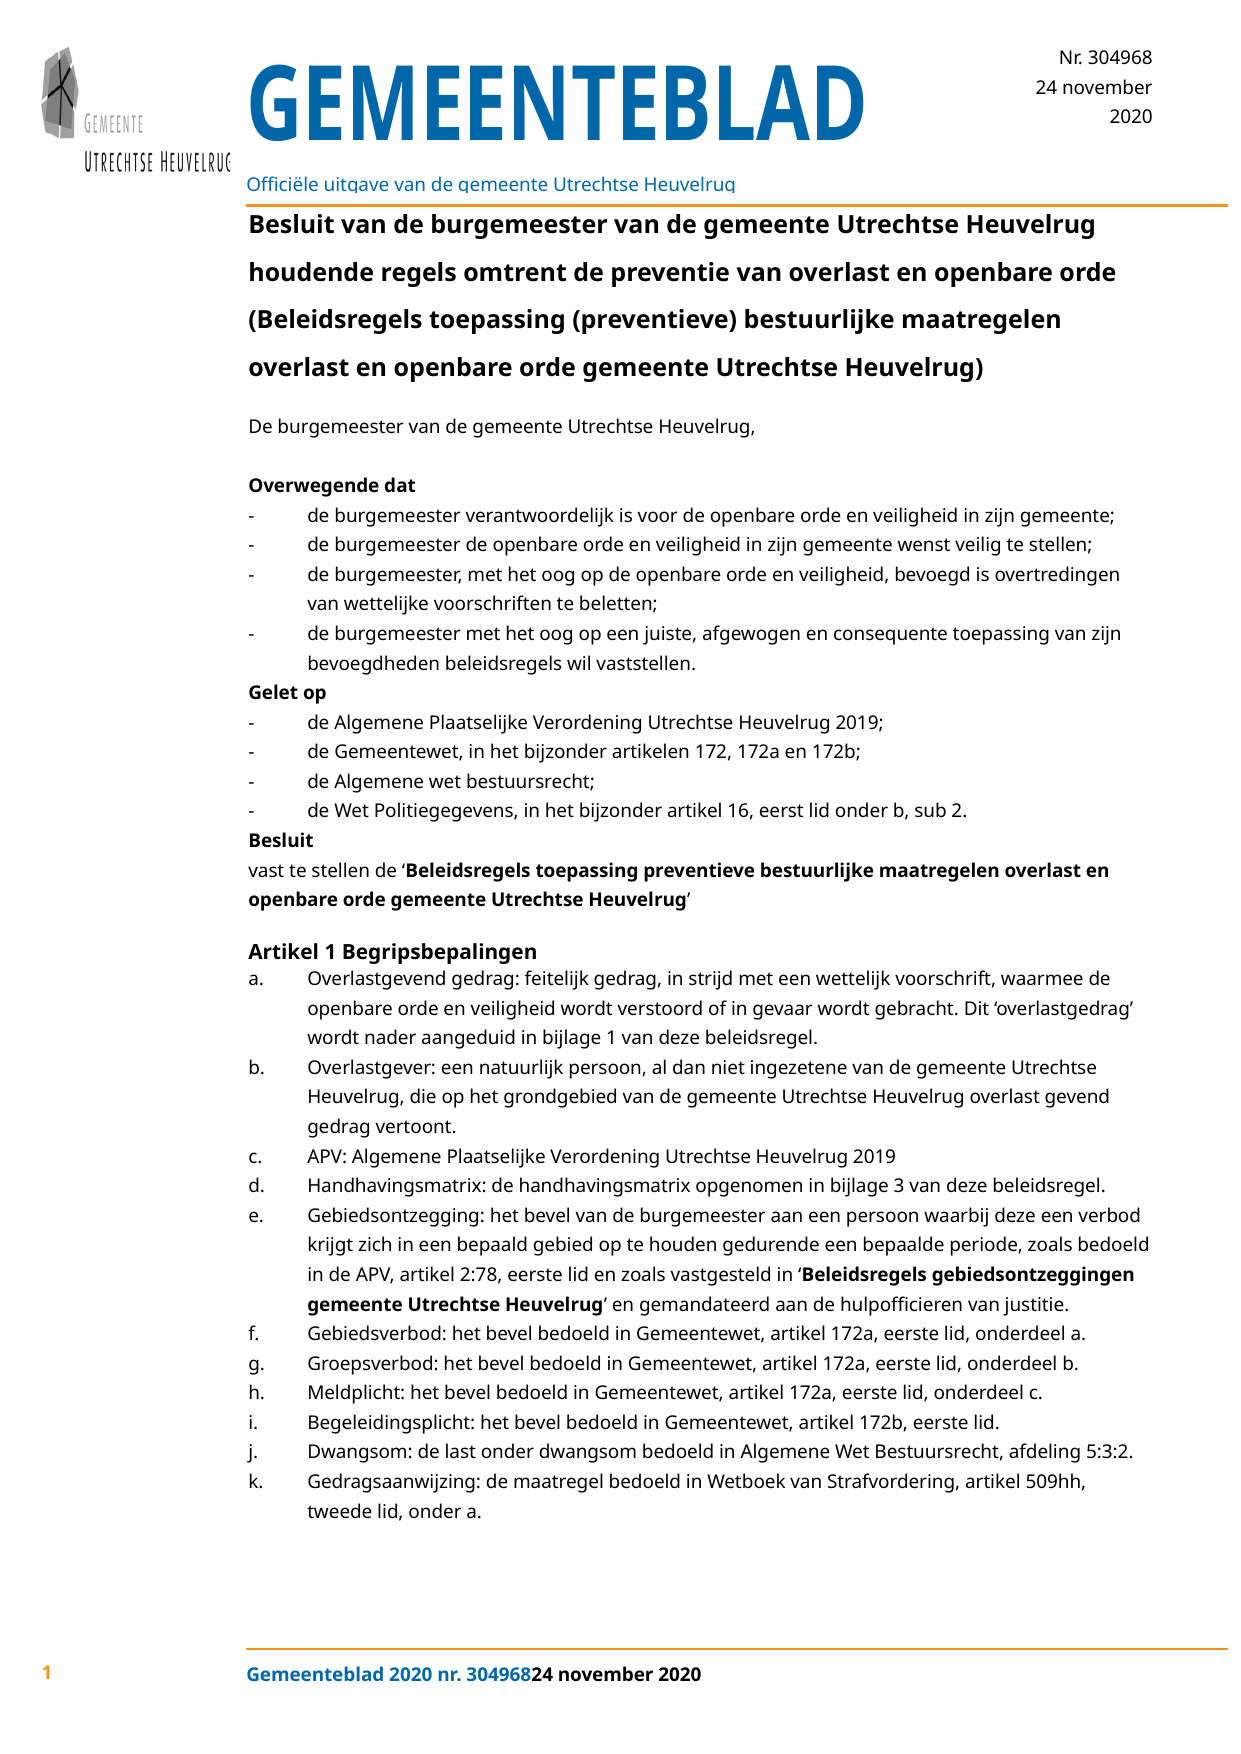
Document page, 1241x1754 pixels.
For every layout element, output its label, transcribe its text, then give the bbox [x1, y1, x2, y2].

list de burgemeester, met het oog op de openbare orde en veiligheid, bevoegd is overtredingen van wettelijke voorschriften te beletten; [248, 561, 1152, 616]
list Meldplicht: het bevel bedoeld in Gemeentewet, artikel 172a, eerste lid, onderdeel c. [248, 1379, 1152, 1405]
picture [41, 47, 231, 172]
list de Gemeentewet, in het bijzonder artikelen 172, 172a en 172b; [248, 738, 1152, 764]
list Handhavingsmatrix: de handhavingsmatrix opgenomen in bijlage 3 van deze beleidsregel. [248, 1172, 1152, 1198]
list Begeleidingsplicht: het bevel bedoeld in Gemeentewet, artikel 172b, eerste lid. [248, 1409, 1152, 1435]
text Besluit van de burgemeester van de gemeente Utrechtse Heuvelrug houdende regels omtrent de preventie van overlast en openbare orde (Beleidsregels toepassing (preventieve) bestuurlijke maatregelen overlast en openbare orde gemeente Utrechtse Heuvelrug) [248, 207, 1152, 384]
text Besluit [248, 827, 1152, 853]
list de burgemeester verantwoordelijk is voor de openbare orde en veiligheid in zijn gemeente; [248, 502, 1152, 528]
list Overlastgevend gedrag: feitelijk gedrag, in strijd met een wettelijk voorschrift, waarmee de openbare orde en veiligheid wordt verstoord of in gevaar wordt gebracht. Dit ‘overlastgedrag’ wordt nader aangeduid in bijlage 1 van deze beleidsregel. [248, 965, 1152, 1050]
list de Algemene wet bestuursrecht; [248, 768, 1152, 794]
list Gedragsaanwijzing: de maatregel bedoeld in Wetboek van Strafvordering, artikel 509hh, tweede lid, onder a. [248, 1468, 1152, 1523]
text Overwegende dat [248, 472, 1152, 498]
list de burgemeester de openbare orde en veiligheid in zijn gemeente wenst veilig te stellen; [248, 531, 1152, 557]
list Gebiedsverbod: het bevel bedoeld in Gemeentewet, artikel 172a, eerste lid, onderdeel a. [248, 1320, 1152, 1346]
text De burgemeester van de gemeente Utrechtse Heuvelrug, [248, 413, 1152, 439]
text vast te stellen de ‘Beleidsregels toepassing preventieve bestuurlijke maatregelen overlast en openbare orde gemeente Utrechtse Heuvelrug’ [248, 857, 1152, 912]
list Gebiedsontzegging: het bevel van de burgemeester aan een persoon waarbij deze een verbod krijgt zich in een bepaald gebied op te houden gedurende een bepaalde periode, zoals bedoeld in de APV, artikel 2:78, eerste lid en zoals vastgesteld in ‘Beleidsregels gebiedsontzeggingen gemeente Utrechtse Heuvelrug’ en gemandateerd aan de hulpofficieren van justitie. [248, 1202, 1152, 1316]
list APV: Algemene Plaatselijke Verordening Utrechtse Heuvelrug 2019 [248, 1143, 1152, 1168]
list de Wet Politiegegevens, in het bijzonder artikel 16, eerst lid onder b, sub 2. [248, 798, 1152, 823]
list Overlastgever: een natuurlijk persoon, al dan niet ingezetene van de gemeente Utrechtse Heuvelrug, die op het grondgebied van de gemeente Utrechtse Heuvelrug overlast gevend gedrag vertoont. [248, 1054, 1152, 1139]
list Dwangsom: de last onder dwangsom bedoeld in Algemene Wet Bestuursrecht, afdeling 5:3:2. [248, 1439, 1152, 1464]
list de Algemene Plaatselijke Verordening Utrechtse Heuvelrug 2019; [248, 709, 1152, 735]
list Groepsverbod: het bevel bedoeld in Gemeentewet, artikel 172a, eerste lid, onderdeel b. [248, 1350, 1152, 1376]
text Artikel 1 Begripsbepalingen [248, 937, 1152, 965]
text Gelet op [248, 679, 1152, 705]
list de burgemeester met het oog op een juiste, afgewogen en consequente toepassing van zijn bevoegdheden beleidsregels wil vaststellen. [248, 620, 1152, 676]
